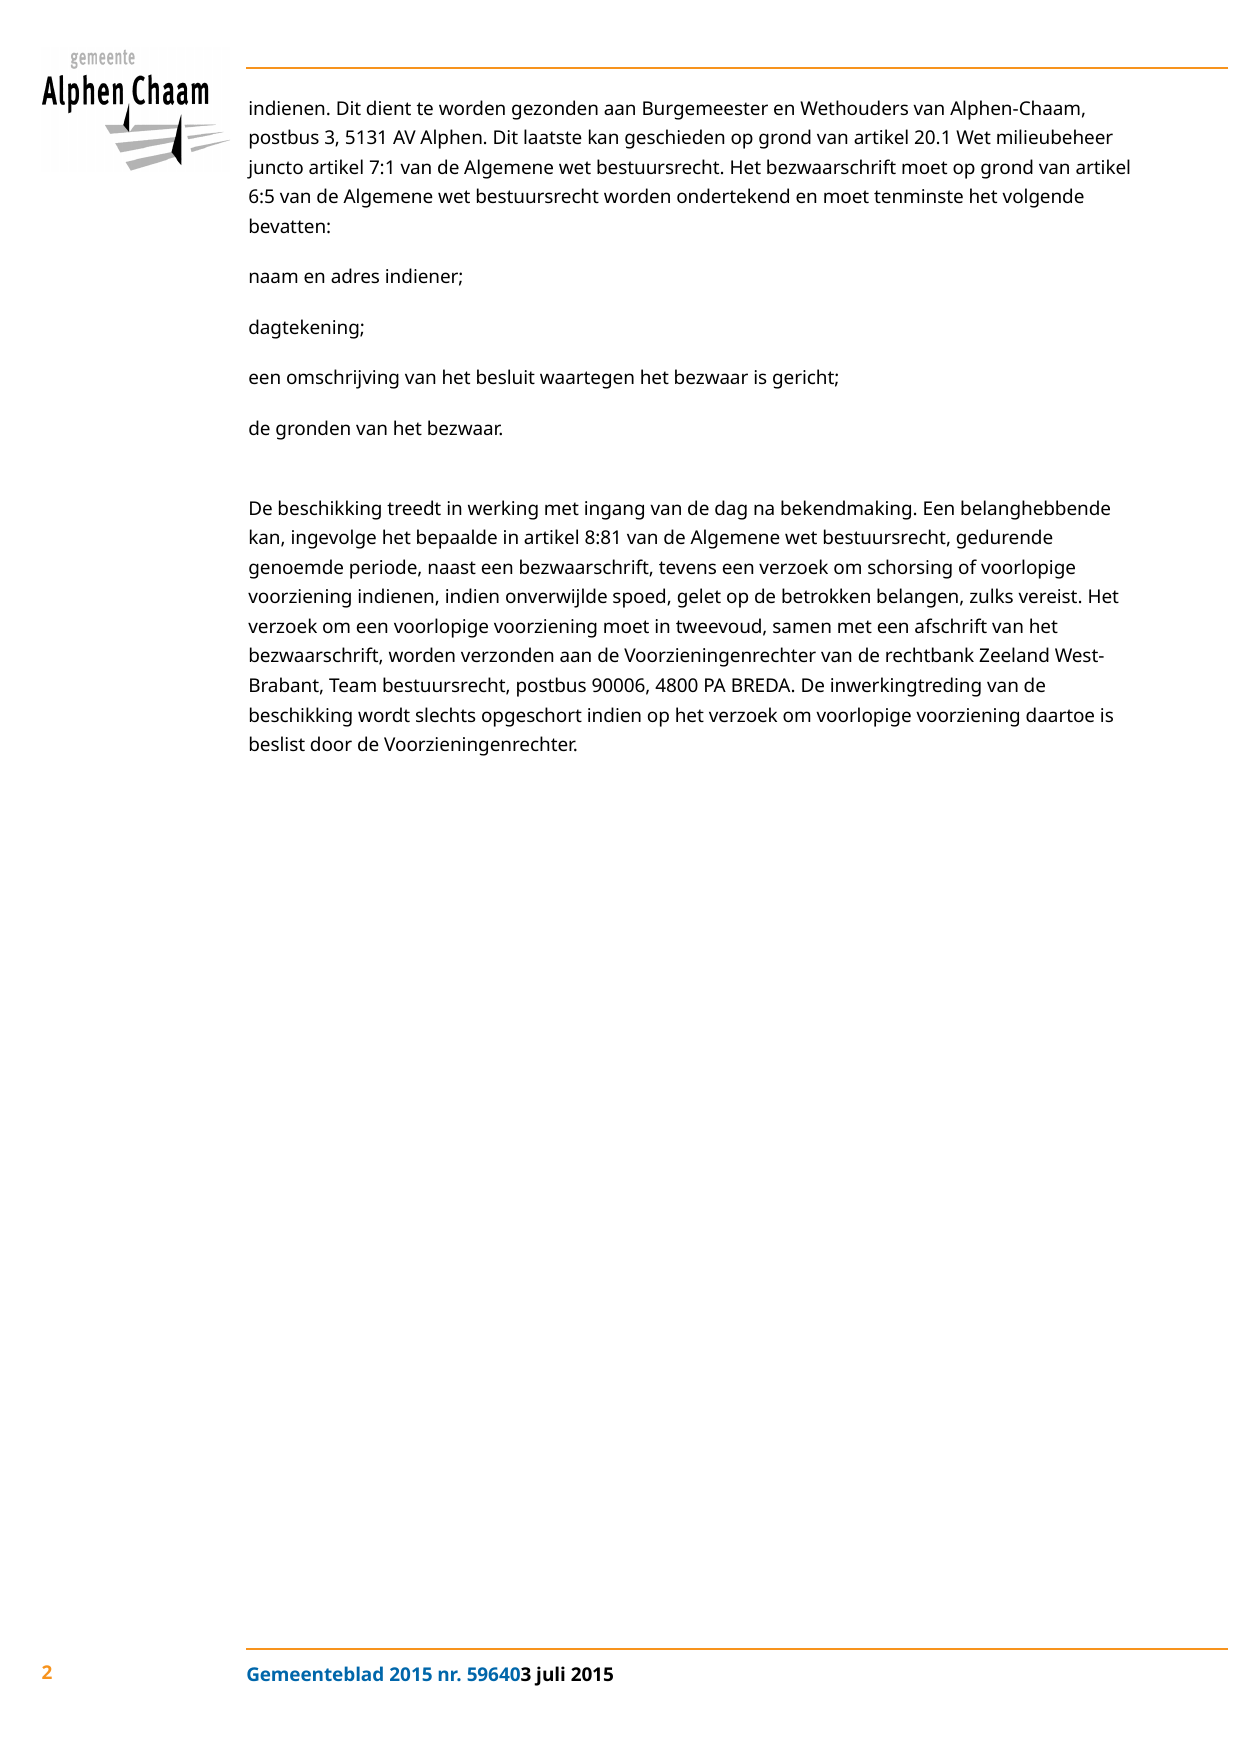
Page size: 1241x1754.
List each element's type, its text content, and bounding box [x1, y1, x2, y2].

text een omschrijving van het besluit waartegen het bezwaar is gericht; [248, 364, 1152, 390]
text indienen. Dit dient te worden gezonden aan Burgemeester en Wethouders van Alphen-Chaam, postbus 3, 5131 AV Alphen. Dit laatste kan geschieden op grond van artikel 20.1 Wet milieubeheer juncto artikel 7:1 van de Algemene wet bestuursrecht. Het bezwaarschrift moet op grond van artikel 6:5 van de Algemene wet bestuursrecht worden ondertekend en moet tenminste het volgende bevatten: [248, 95, 1152, 239]
text de gronden van het bezwaar. [248, 415, 1152, 441]
text naam en adres indiener; [248, 263, 1152, 289]
text De beschikking treedt in werking met ingang van de dag na bekendmaking. Een belanghebbende kan, ingevolge het bepaalde in artikel 8:81 van de Algemene wet bestuursrecht, gedurende genoemde periode, naast een bezwaarschrift, tevens een verzoek om schorsing of voorlopige voorziening indienen, indien onverwijlde spoed, gelet op de betrokken belangen, zulks vereist. Het verzoek om een voorlopige voorziening moet in tweevoud, samen met een afschrift van het bezwaarschrift, worden verzonden aan de Voorzieningenrechter van de rechtbank Zeeland West-Brabant, Team bestuursrecht, postbus 90006, 4800 PA BREDA. De inwerkingtreding van de beschikking wordt slechts opgeschort indien op het verzoek om voorlopige voorziening daartoe is beslist door de Voorzieningenrechter. [248, 495, 1152, 757]
picture [41, 47, 231, 172]
text dagtekening; [248, 314, 1152, 340]
